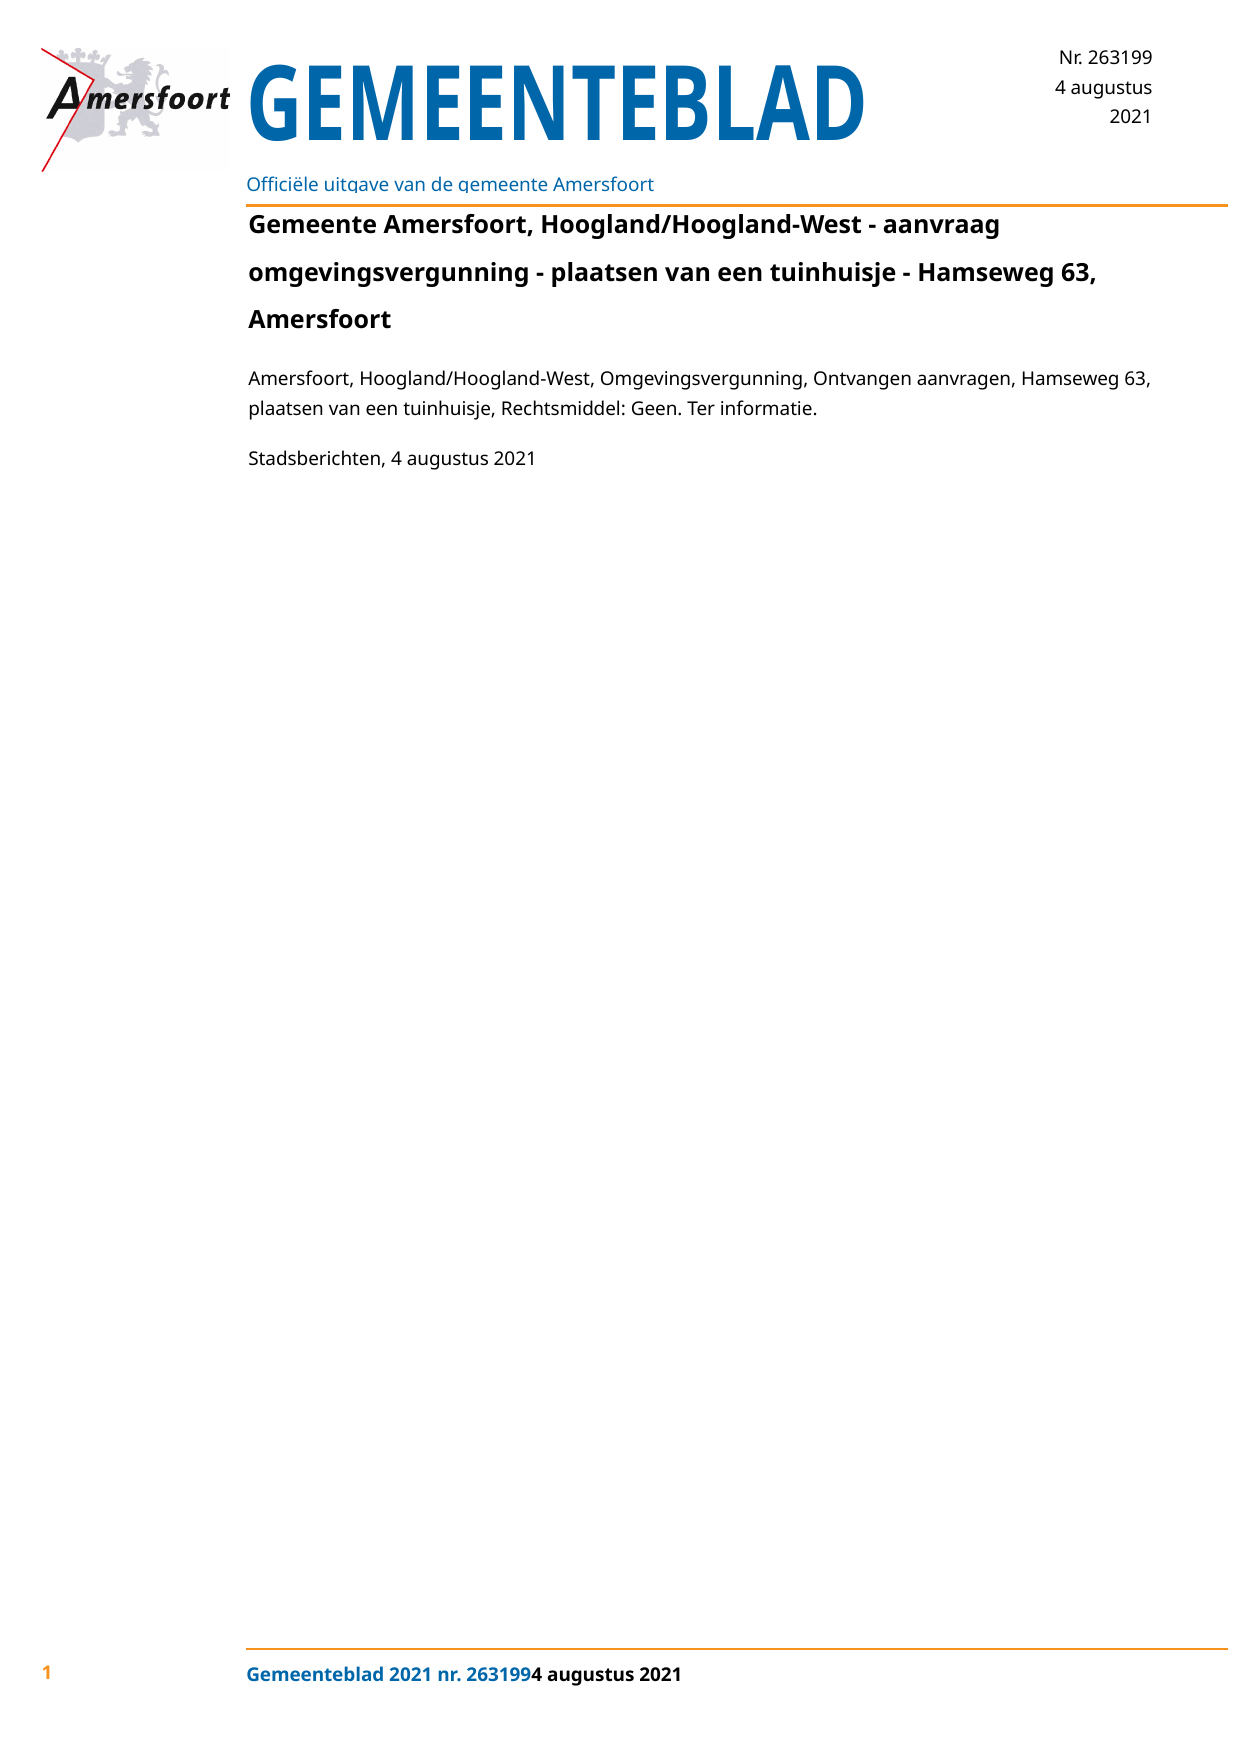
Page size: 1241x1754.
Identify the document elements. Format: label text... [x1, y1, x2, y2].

text Amersfoort, Hoogland/Hoogland-West, Omgevingsvergunning, Ontvangen aanvragen, Hamseweg 63, plaatsen van een tuinhuisje, Rechtsmiddel: Geen. Ter informatie. [248, 366, 1152, 421]
picture [41, 47, 231, 172]
text Gemeente Amersfoort, Hoogland/Hoogland-West - aanvraag omgevingsvergunning - plaatsen van een tuinhuisje - Hamseweg 63, Amersfoort [248, 207, 1152, 336]
text Stadsberichten, 4 augustus 2021 [248, 446, 1152, 471]
